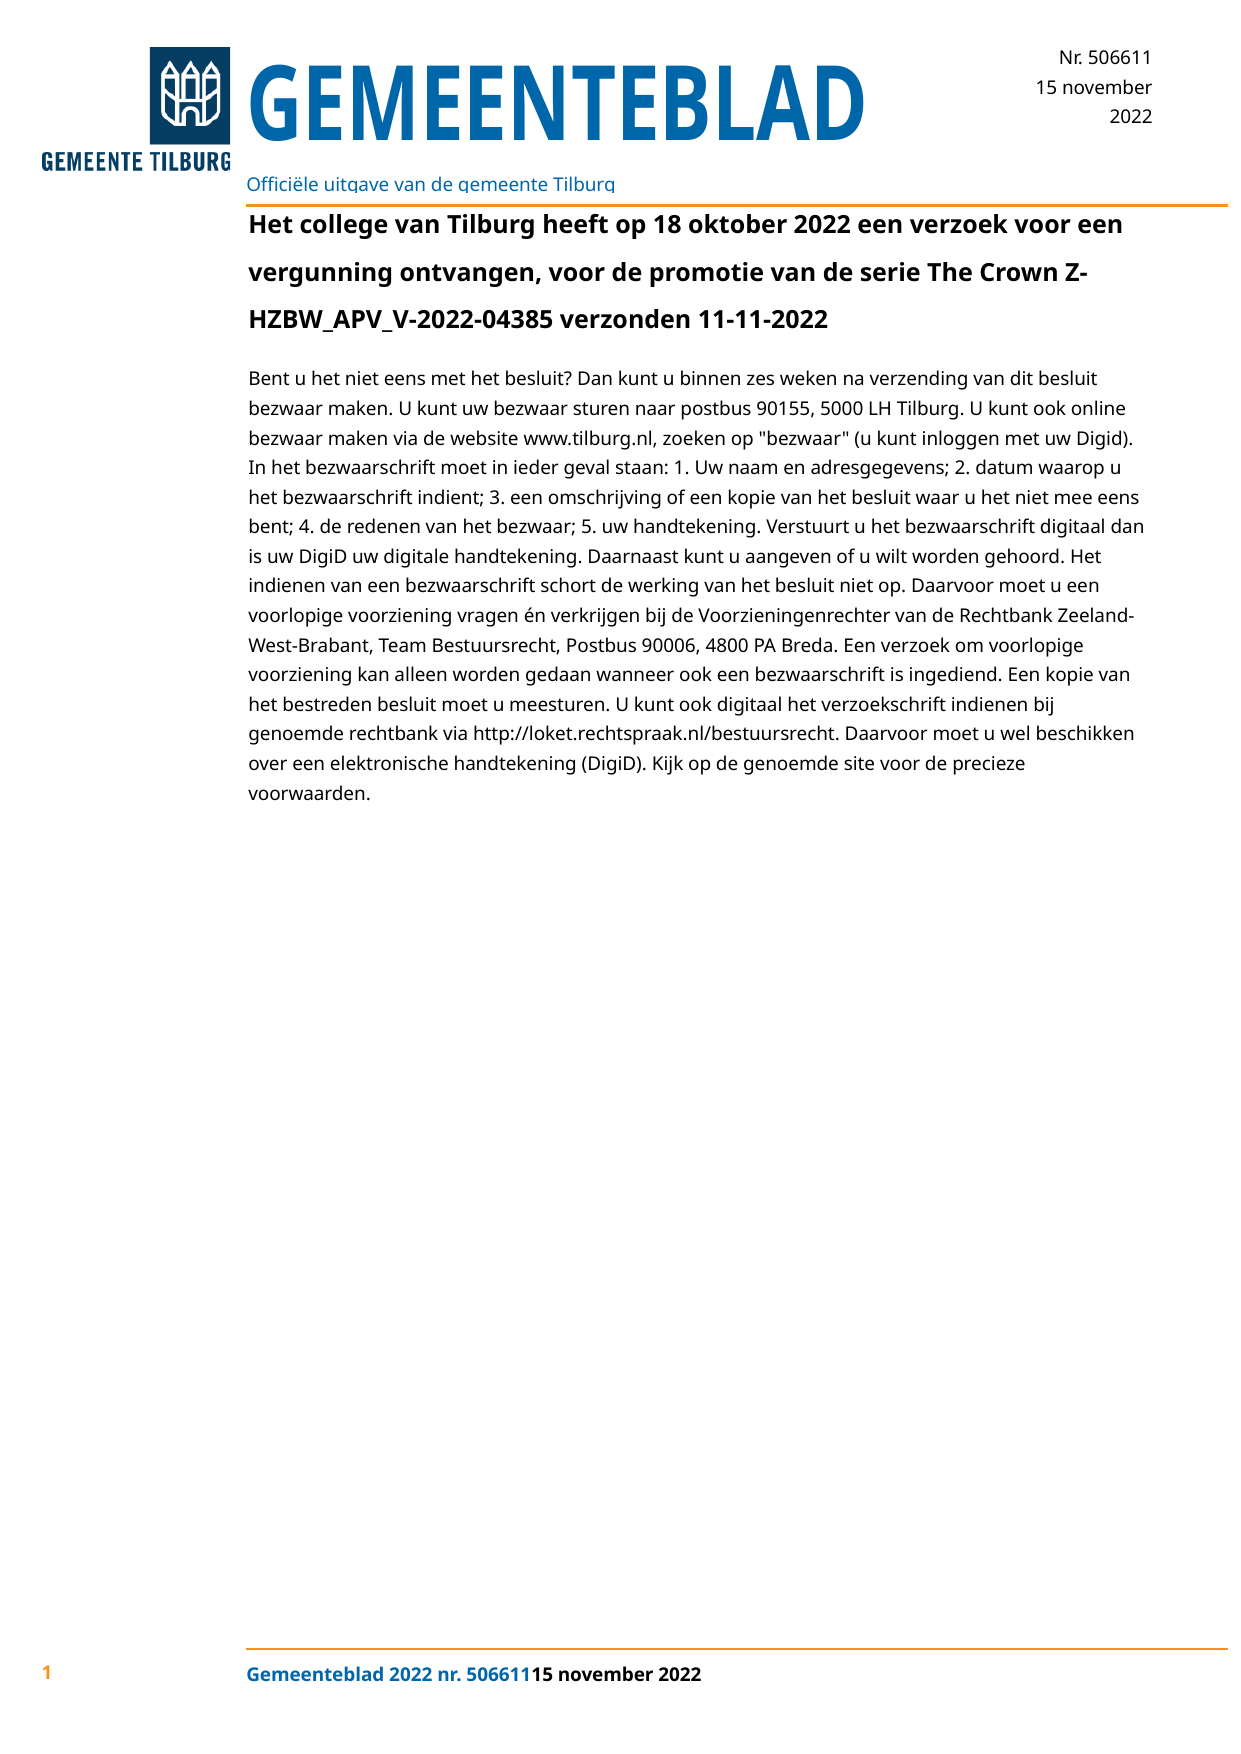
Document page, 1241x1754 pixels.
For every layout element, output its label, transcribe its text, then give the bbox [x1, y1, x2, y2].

text Bent u het niet eens met het besluit? Dan kunt u binnen zes weken na verzending van dit besluit bezwaar maken. U kunt uw bezwaar sturen naar postbus 90155, 5000 LH Tilburg. U kunt ook online bezwaar maken via de website www.tilburg.nl, zoeken op "bezwaar" (u kunt inloggen met uw Digid). In het bezwaarschrift moet in ieder geval staan: 1. Uw naam en adresgegevens; 2. datum waarop u het bezwaarschrift indient; 3. een omschrijving of een kopie van het besluit waar u het niet mee eens bent; 4. de redenen van het bezwaar; 5. uw handtekening. Verstuurt u het bezwaarschrift digitaal dan is uw DigiD uw digitale handtekening. Daarnaast kunt u aangeven of u wilt worden gehoord. Het indienen van een bezwaarschrift schort de werking van het besluit niet op. Daarvoor moet u een voorlopige voorziening vragen én verkrijgen bij de Voorzieningenrechter van de Rechtbank Zeeland-West-Brabant, Team Bestuursrecht, Postbus 90006, 4800 PA Breda. Een verzoek om voorlopige voorziening kan alleen worden gedaan wanneer ook een bezwaarschrift is ingediend. Een kopie van het bestreden besluit moet u meesturen. U kunt ook digitaal het verzoekschrift indienen bij genoemde rechtbank via http://loket.rechtspraak.nl/bestuursrecht. Daarvoor moet u wel beschikken over een elektronische handtekening (DigiD). Kijk op de genoemde site voor de precieze voorwaarden. [248, 366, 1152, 805]
text Het college van Tilburg heeft op 18 oktober 2022 een verzoek voor een vergunning ontvangen, voor de promotie van de serie The Crown Z-HZBW_APV_V-2022-04385 verzonden 11-11-2022 [248, 207, 1152, 336]
picture [41, 47, 231, 172]
